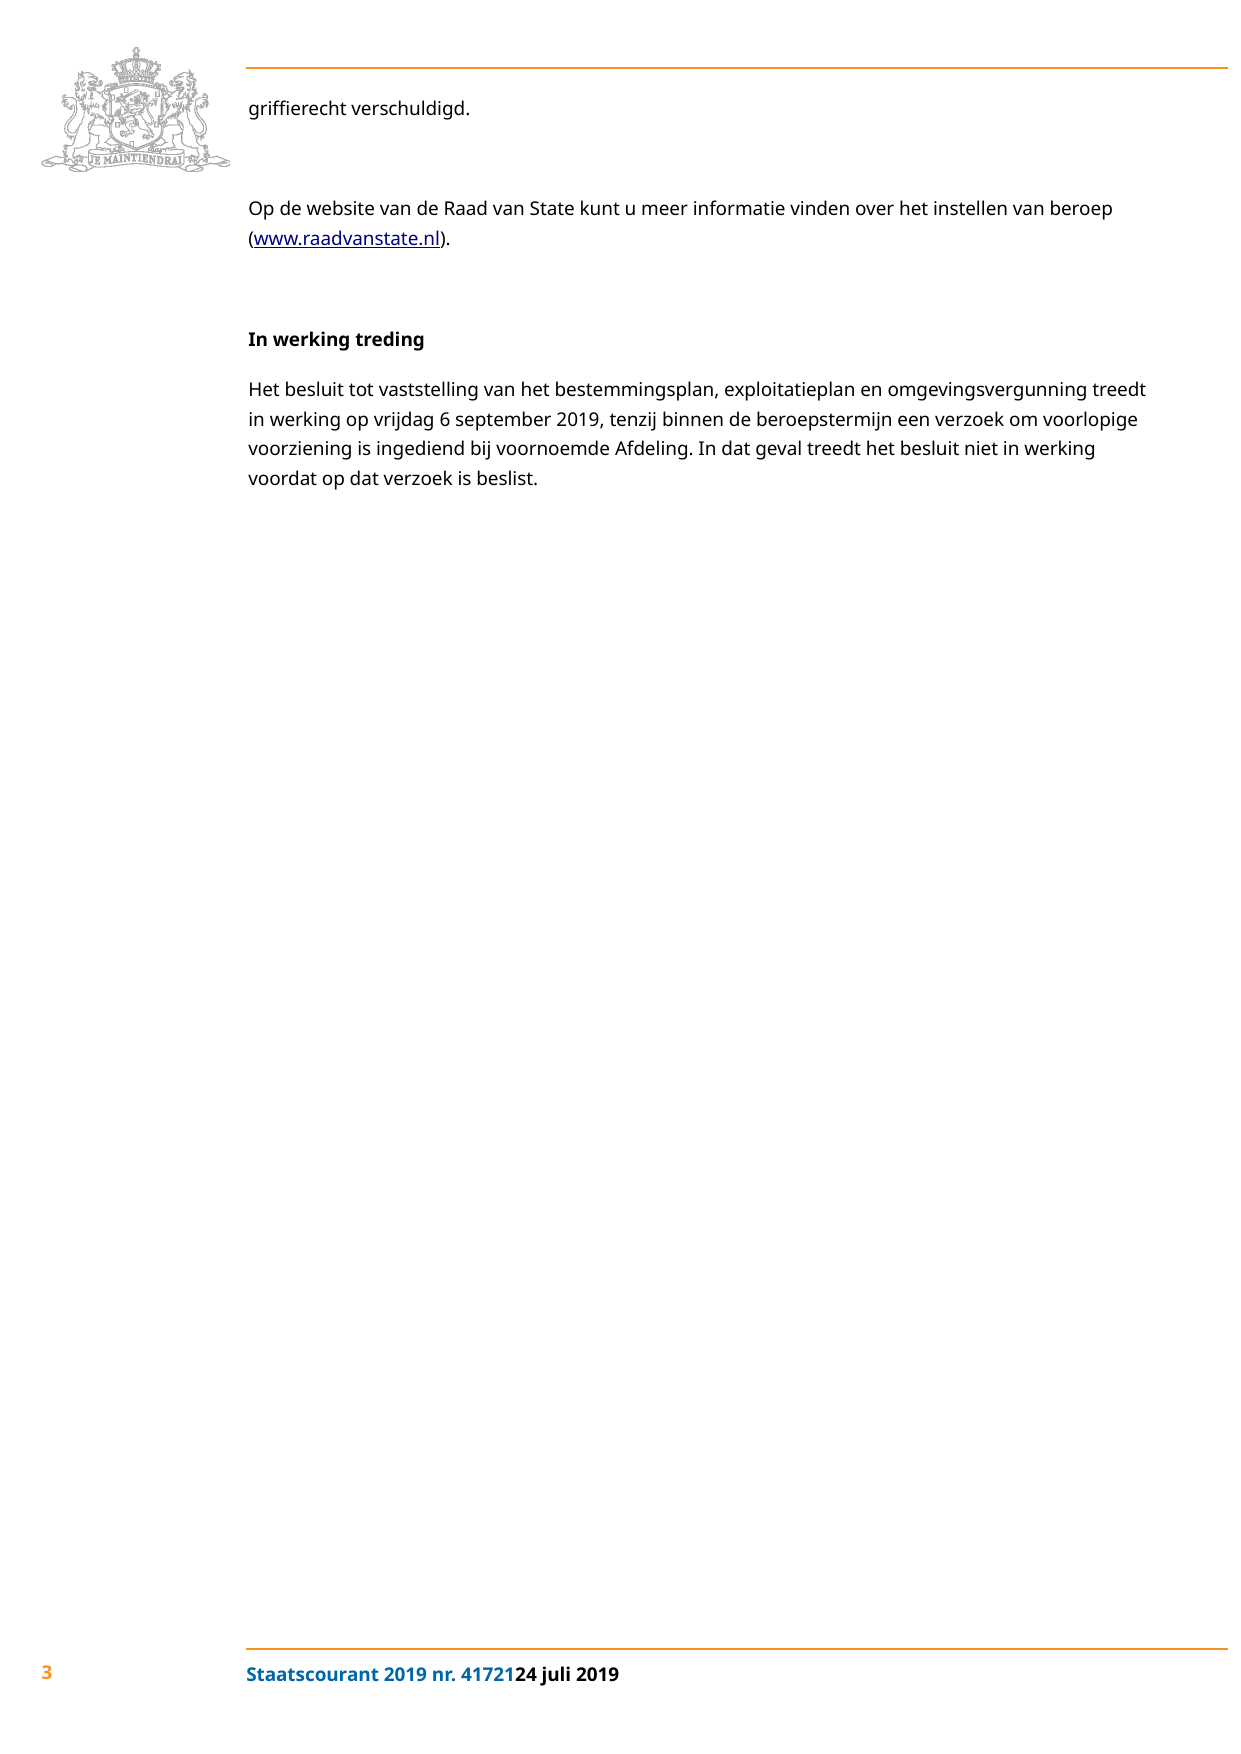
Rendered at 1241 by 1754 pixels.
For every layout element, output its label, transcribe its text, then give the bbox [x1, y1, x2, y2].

text In werking treding [248, 326, 1152, 352]
text griffierecht verschuldigd. [248, 95, 1152, 121]
picture [41, 47, 231, 172]
text Op de website van de Raad van State kunt u meer informatie vinden over het instellen van beroep (www.raadvanstate.nl). [248, 196, 1152, 251]
text Het besluit tot vaststelling van het bestemmingsplan, exploitatieplan en omgevingsvergunning treedt in werking op vrijdag 6 september 2019, tenzij binnen de beroepstermijn een verzoek om voorlopige voorziening is ingediend bij voornoemde Afdeling. In dat geval treedt het besluit niet in werking voordat op dat verzoek is beslist. [248, 376, 1152, 491]
